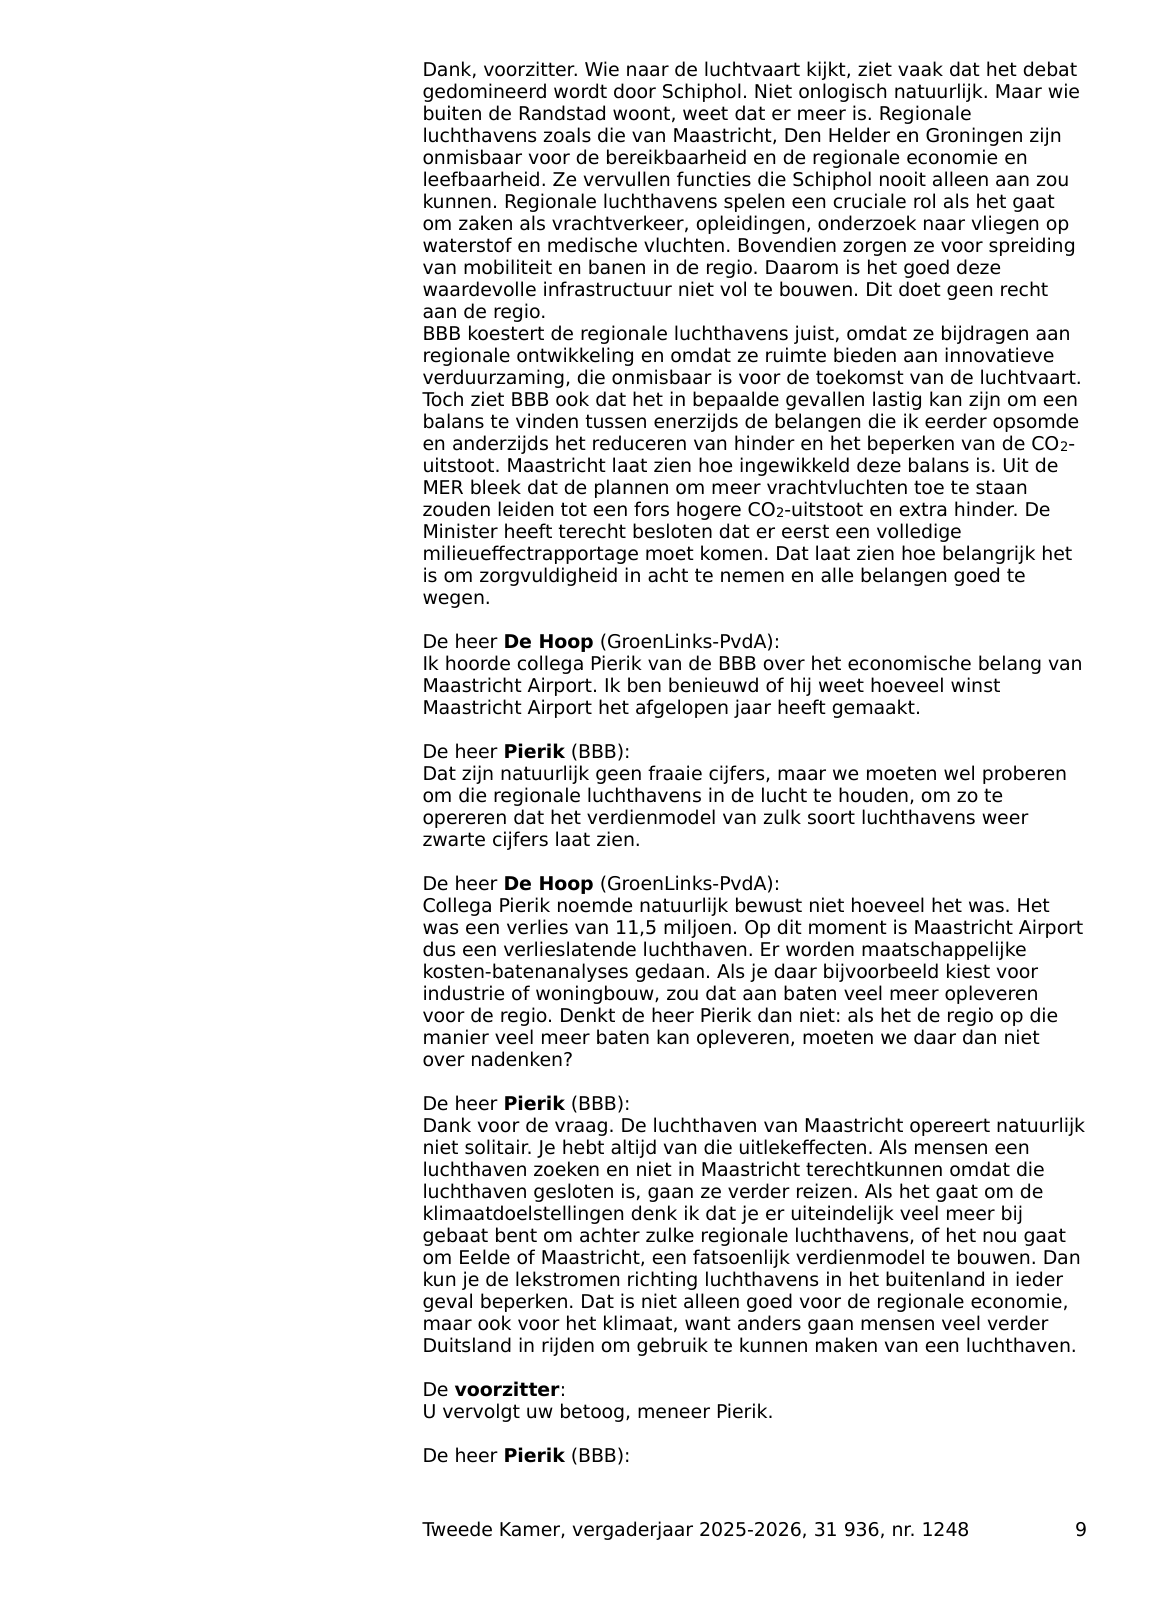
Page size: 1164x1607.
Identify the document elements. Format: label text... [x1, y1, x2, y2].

text Dat zijn natuurlijk geen fraaie cijfers, maar we moeten wel proberen om die regionale luchthavens in de lucht te houden, om zo te opereren dat het verdienmodel van zulk soort luchthavens weer zwarte cijfers laat zien. [422, 763, 1087, 851]
text De heer Pierik (BBB): [422, 741, 1087, 763]
text U vervolgt uw betoog, meneer Pierik. [422, 1401, 1087, 1423]
text De heer De Hoop (GroenLinks-PvdA): [422, 873, 1087, 895]
text Ik hoorde collega Pierik van de BBB over het economische belang van Maastricht Airport. Ik ben benieuwd of hij weet hoeveel winst Maastricht Airport het afgelopen jaar heeft gemaakt. [422, 653, 1087, 719]
text Dank voor de vraag. De luchthaven van Maastricht opereert natuurlijk niet solitair. Je hebt altijd van die uitlekeffecten. Als mensen een luchthaven zoeken en niet in Maastricht terechtkunnen omdat die luchthaven gesloten is, gaan ze verder reizen. Als het gaat om de klimaatdoelstellingen denk ik dat je er uiteindelijk veel meer bij gebaat bent om achter zulke regionale luchthavens, of het nou gaat om Eelde of Maastricht, een fatsoenlijk verdienmodel te bouwen. Dan kun je de lekstromen richting luchthavens in het buitenland in ieder geval beperken. Dat is niet alleen goed voor de regionale economie, maar ook voor het klimaat, want anders gaan mensen veel verder Duitsland in rijden om gebruik te kunnen maken van een luchthaven. [422, 1115, 1087, 1357]
text Collega Pierik noemde natuurlijk bewust niet hoeveel het was. Het was een verlies van 11,5 miljoen. Op dit moment is Maastricht Airport dus een verlieslatende luchthaven. Er worden maatschappelijke kosten-batenanalyses gedaan. Als je daar bijvoorbeeld kiest voor industrie of woningbouw, zou dat aan baten veel meer opleveren voor de regio. Denkt de heer Pierik dan niet: als het de regio op die manier veel meer baten kan opleveren, moeten we daar dan niet over nadenken? [422, 895, 1087, 1071]
text De heer Pierik (BBB): [422, 1093, 1087, 1115]
text De voorzitter: [422, 1379, 1087, 1401]
text De heer De Hoop (GroenLinks-PvdA): [422, 631, 1087, 653]
text De heer Pierik (BBB): [422, 1445, 1087, 1467]
text BBB koestert de regionale luchthavens juist, omdat ze bijdragen aan regionale ontwikkeling en omdat ze ruimte bieden aan innovatieve verduurzaming, die onmisbaar is voor de toekomst van de luchtvaart. Toch ziet BBB ook dat het in bepaalde gevallen lastig kan zijn om een balans te vinden tussen enerzijds de belangen die ik eerder opsomde en anderzijds het reduceren van hinder en het beperken van de CO2-uitstoot. Maastricht laat zien hoe ingewikkeld deze balans is. Uit de MER bleek dat de plannen om meer vrachtvluchten toe te staan zouden leiden tot een fors hogere CO2-uitstoot en extra hinder. De Minister heeft terecht besloten dat er eerst een volledige milieueffectrapportage moet komen. Dat laat zien hoe belangrijk het is om zorgvuldigheid in acht te nemen en alle belangen goed te wegen. [422, 323, 1087, 608]
text Dank, voorzitter. Wie naar de luchtvaart kijkt, ziet vaak dat het debat gedomineerd wordt door Schiphol. Niet onlogisch natuurlijk. Maar wie buiten de Randstad woont, weet dat er meer is. Regionale luchthavens zoals die van Maastricht, Den Helder en Groningen zijn onmisbaar voor de bereikbaarheid en de regionale economie en leefbaarheid. Ze vervullen functies die Schiphol nooit alleen aan zou kunnen. Regionale luchthavens spelen een cruciale rol als het gaat om zaken als vrachtverkeer, opleidingen, onderzoek naar vliegen op waterstof en medische vluchten. Bovendien zorgen ze voor spreiding van mobiliteit en banen in de regio. Daarom is het goed deze waardevolle infrastructuur niet vol te bouwen. Dit doet geen recht aan de regio. [422, 59, 1087, 323]
